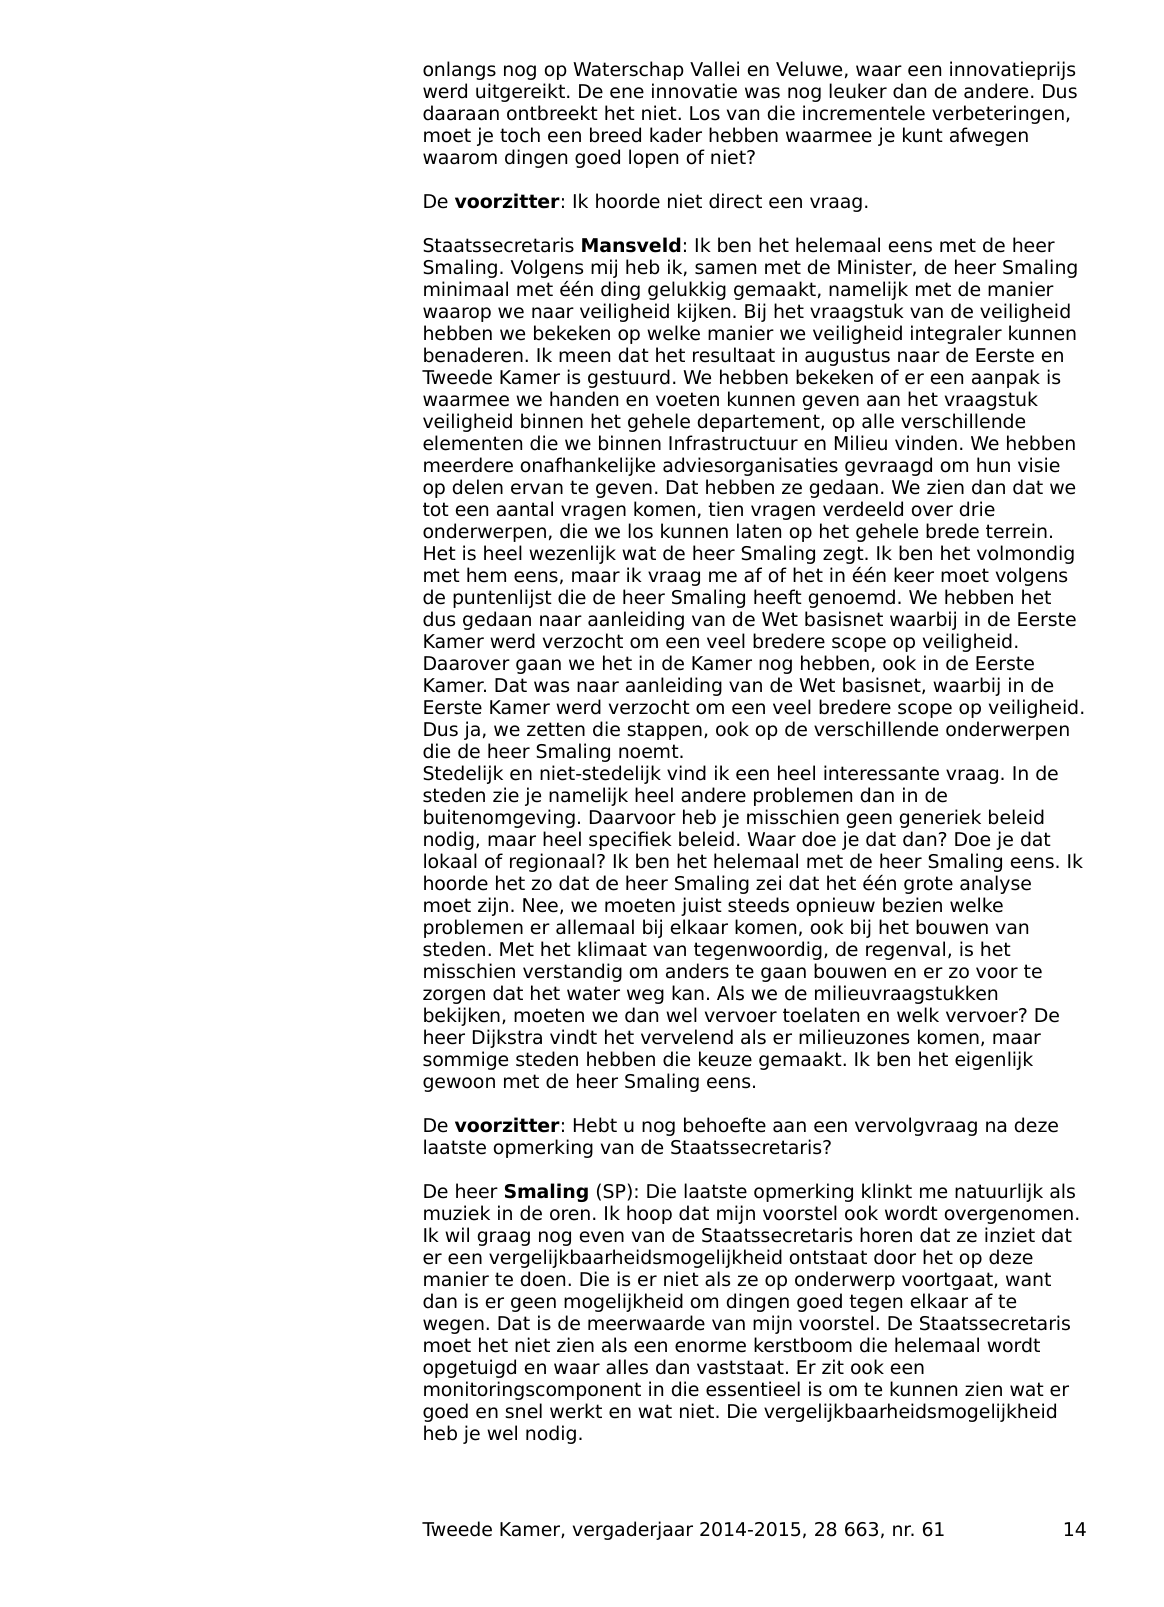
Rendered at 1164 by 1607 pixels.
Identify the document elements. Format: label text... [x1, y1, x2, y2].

text De voorzitter: Ik hoorde niet direct een vraag. [422, 191, 1087, 213]
text onlangs nog op Waterschap Vallei en Veluwe, waar een innovatieprijs werd uitgereikt. De ene innovatie was nog leuker dan de andere. Dus daaraan ontbreekt het niet. Los van die incrementele verbeteringen, moet je toch een breed kader hebben waarmee je kunt afwegen waarom dingen goed lopen of niet? [422, 59, 1087, 169]
text De voorzitter: Hebt u nog behoefte aan een vervolgvraag na deze laatste opmerking van de Staatssecretaris? [422, 1115, 1087, 1159]
text De heer Smaling (SP): Die laatste opmerking klinkt me natuurlijk als muziek in de oren. Ik hoop dat mijn voorstel ook wordt overgenomen. Ik wil graag nog even van de Staatssecretaris horen dat ze inziet dat er een vergelijkbaarheidsmogelijkheid ontstaat door het op deze manier te doen. Die is er niet als ze op onderwerp voortgaat, want dan is er geen mogelijkheid om dingen goed tegen elkaar af te wegen. Dat is de meerwaarde van mijn voorstel. De Staatssecretaris moet het niet zien als een enorme kerstboom die helemaal wordt opgetuigd en waar alles dan vaststaat. Er zit ook een monitoringscomponent in die essentieel is om te kunnen zien wat er goed en snel werkt en wat niet. Die vergelijkbaarheidsmogelijkheid heb je wel nodig. [422, 1181, 1087, 1444]
text Staatssecretaris Mansveld: Ik ben het helemaal eens met de heer Smaling. Volgens mij heb ik, samen met de Minister, de heer Smaling minimaal met één ding gelukkig gemaakt, namelijk met de manier waarop we naar veiligheid kijken. Bij het vraagstuk van de veiligheid hebben we bekeken op welke manier we veiligheid integraler kunnen benaderen. Ik meen dat het resultaat in augustus naar de Eerste en Tweede Kamer is gestuurd. We hebben bekeken of er een aanpak is waarmee we handen en voeten kunnen geven aan het vraagstuk veiligheid binnen het gehele departement, op alle verschillende elementen die we binnen Infrastructuur en Milieu vinden. We hebben meerdere onafhankelijke adviesorganisaties gevraagd om hun visie op delen ervan te geven. Dat hebben ze gedaan. We zien dan dat we tot een aantal vragen komen, tien vragen verdeeld over drie onderwerpen, die we los kunnen laten op het gehele brede terrein. Het is heel wezenlijk wat de heer Smaling zegt. Ik ben het volmondig met hem eens, maar ik vraag me af of het in één keer moet volgens de puntenlijst die de heer Smaling heeft genoemd. We hebben het dus gedaan naar aanleiding van de Wet basisnet waarbij in de Eerste Kamer werd verzocht om een veel bredere scope op veiligheid. Daarover gaan we het in de Kamer nog hebben, ook in de Eerste Kamer. Dat was naar aanleiding van de Wet basisnet, waarbij in de Eerste Kamer werd verzocht om een veel bredere scope op veiligheid. Dus ja, we zetten die stappen, ook op de verschillende onderwerpen die de heer Smaling noemt. [422, 235, 1087, 763]
text Stedelijk en niet-stedelijk vind ik een heel interessante vraag. In de steden zie je namelijk heel andere problemen dan in de buitenomgeving. Daarvoor heb je misschien geen generiek beleid nodig, maar heel specifiek beleid. Waar doe je dat dan? Doe je dat lokaal of regionaal? Ik ben het helemaal met de heer Smaling eens. Ik hoorde het zo dat de heer Smaling zei dat het één grote analyse moet zijn. Nee, we moeten juist steeds opnieuw bezien welke problemen er allemaal bij elkaar komen, ook bij het bouwen van steden. Met het klimaat van tegenwoordig, de regenval, is het misschien verstandig om anders te gaan bouwen en er zo voor te zorgen dat het water weg kan. Als we de milieuvraagstukken bekijken, moeten we dan wel vervoer toelaten en welk vervoer? De heer Dijkstra vindt het vervelend als er milieuzones komen, maar sommige steden hebben die keuze gemaakt. Ik ben het eigenlijk gewoon met de heer Smaling eens. [422, 763, 1087, 1092]
